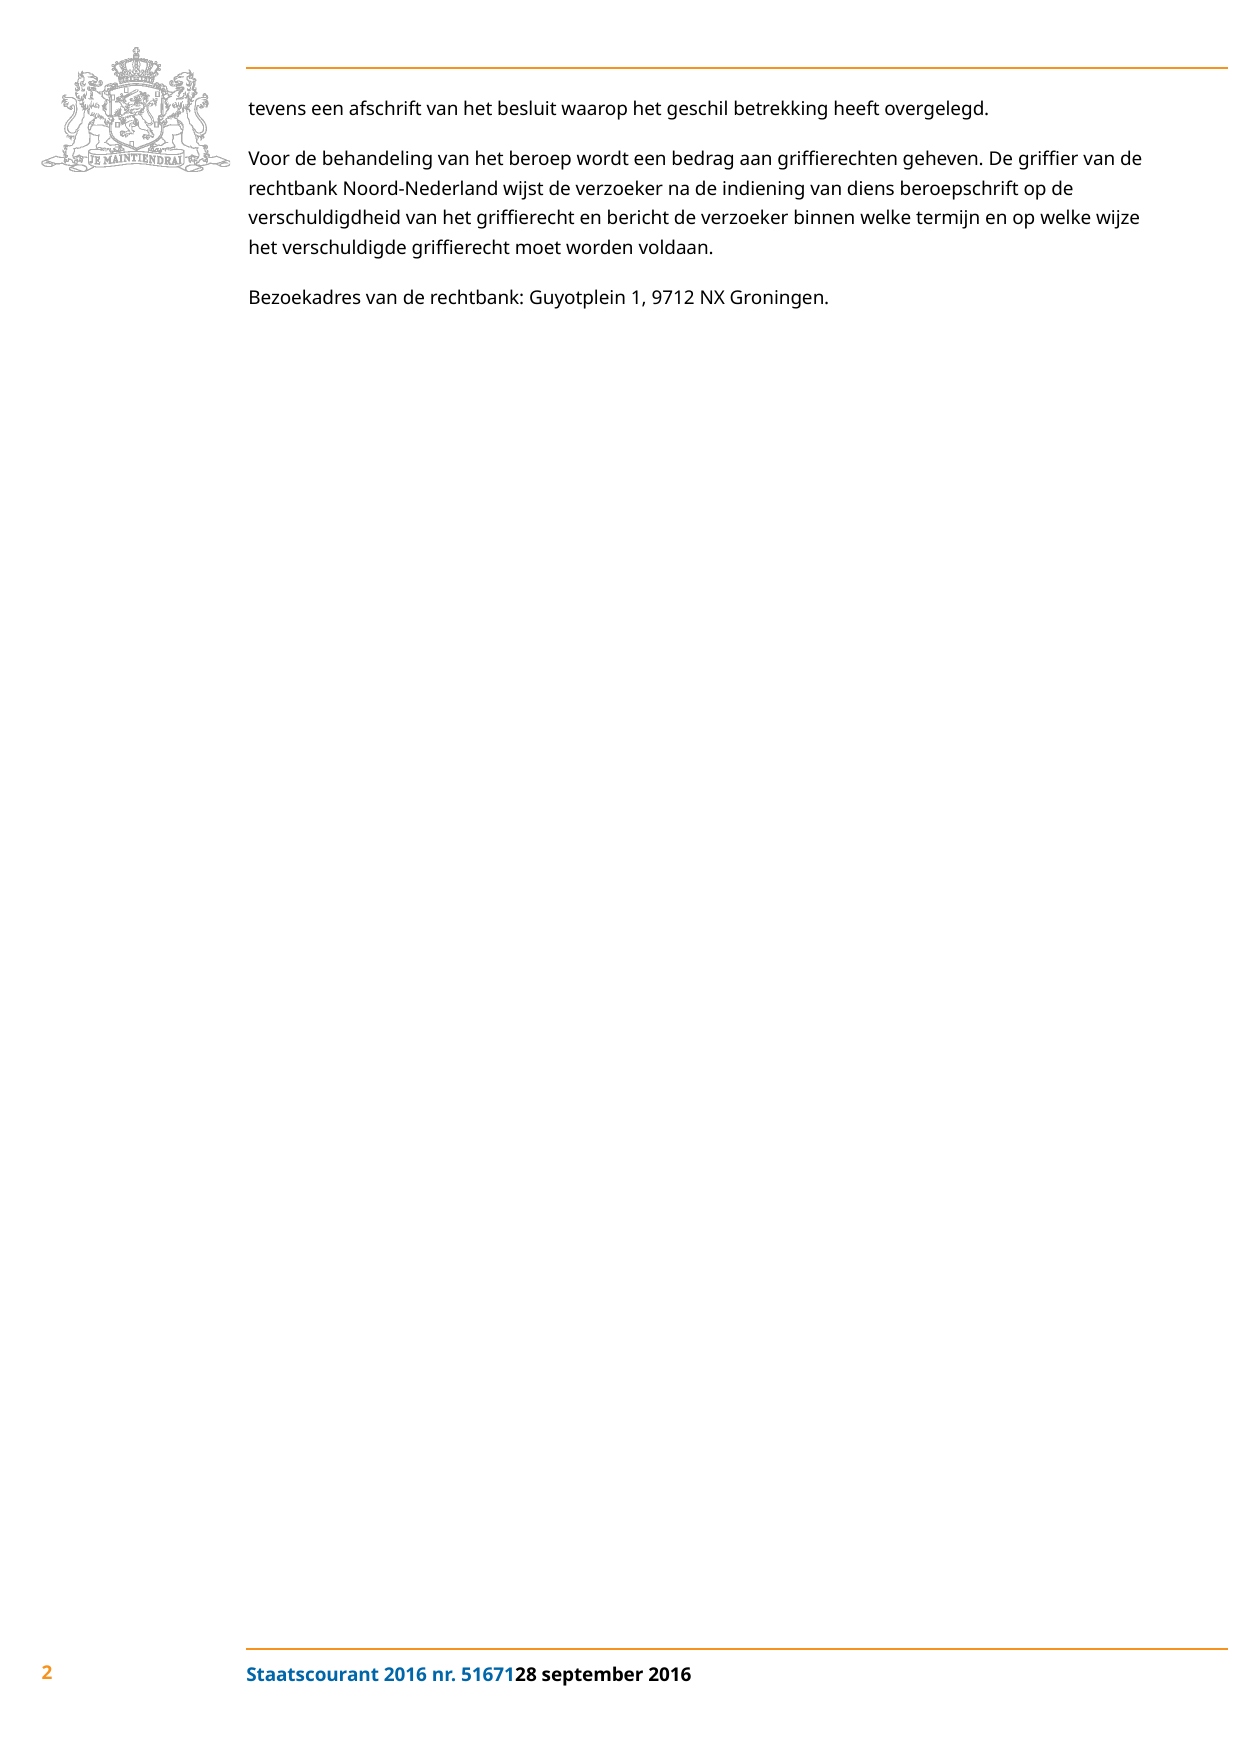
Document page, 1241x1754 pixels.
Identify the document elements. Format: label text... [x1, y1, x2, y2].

text tevens een afschrift van het besluit waarop het geschil betrekking heeft overgelegd. [248, 95, 1152, 121]
text Bezoekadres van de rechtbank: Guyotplein 1, 9712 NX Groningen. [248, 284, 1152, 310]
text Voor de behandeling van het beroep wordt een bedrag aan griffierechten geheven. De griffier van de rechtbank Noord-Nederland wijst de verzoeker na de indiening van diens beroepschrift op de verschuldigdheid van het griffierecht en bericht de verzoeker binnen welke termijn en op welke wijze het verschuldigde griffierecht moet worden voldaan. [248, 145, 1152, 260]
picture [41, 47, 231, 172]
